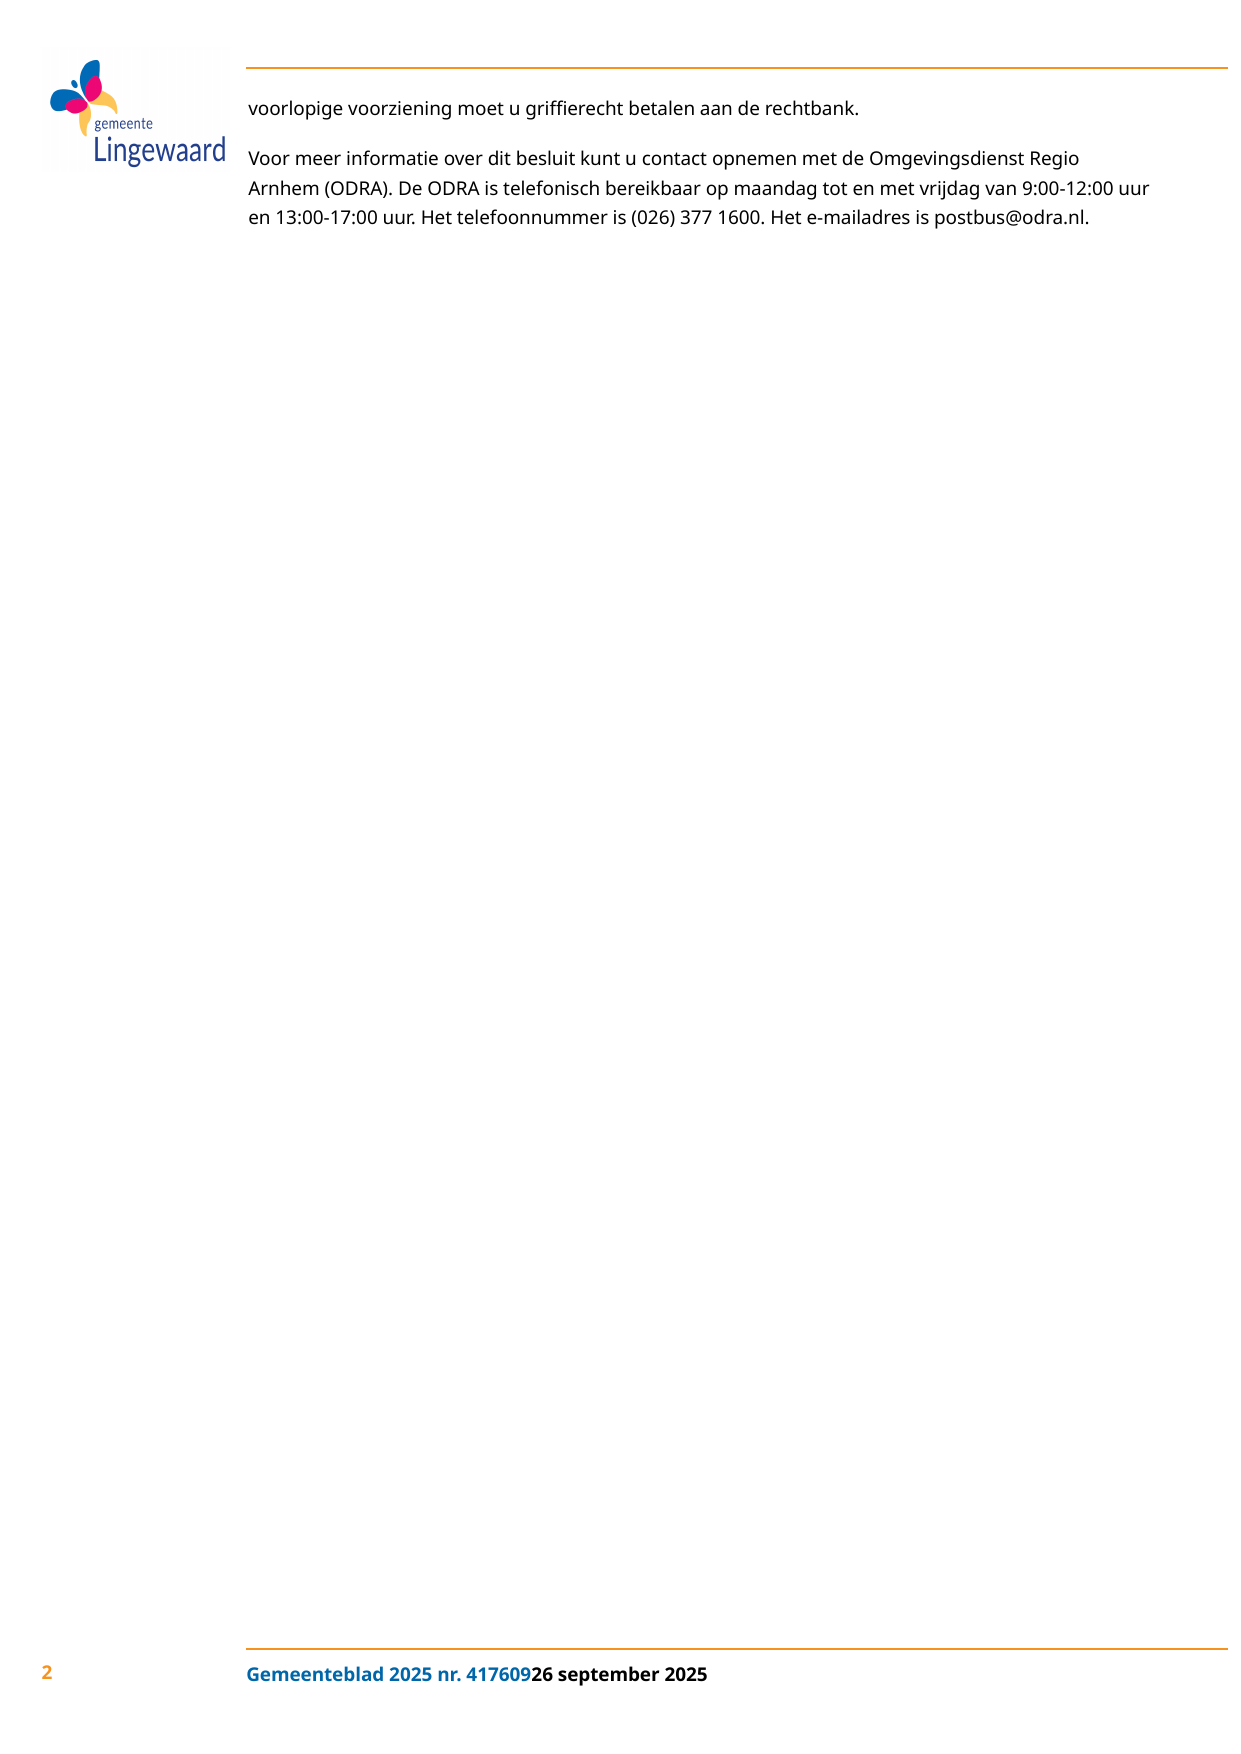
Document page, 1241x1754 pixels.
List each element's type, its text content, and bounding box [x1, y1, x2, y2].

text Voor meer informatie over dit besluit kunt u contact opnemen met de Omgevingsdienst Regio Arnhem (ODRA). De ODRA is telefonisch bereikbaar op maandag tot en met vrijdag van 9:00-12:00 uur en 13:00-17:00 uur. Het telefoonnummer is (026) 377 1600. Het e-mailadres is postbus@odra.nl. [248, 145, 1152, 230]
picture [41, 47, 231, 172]
text voorlopige voorziening moet u griffierecht betalen aan de rechtbank. [248, 95, 1152, 121]
